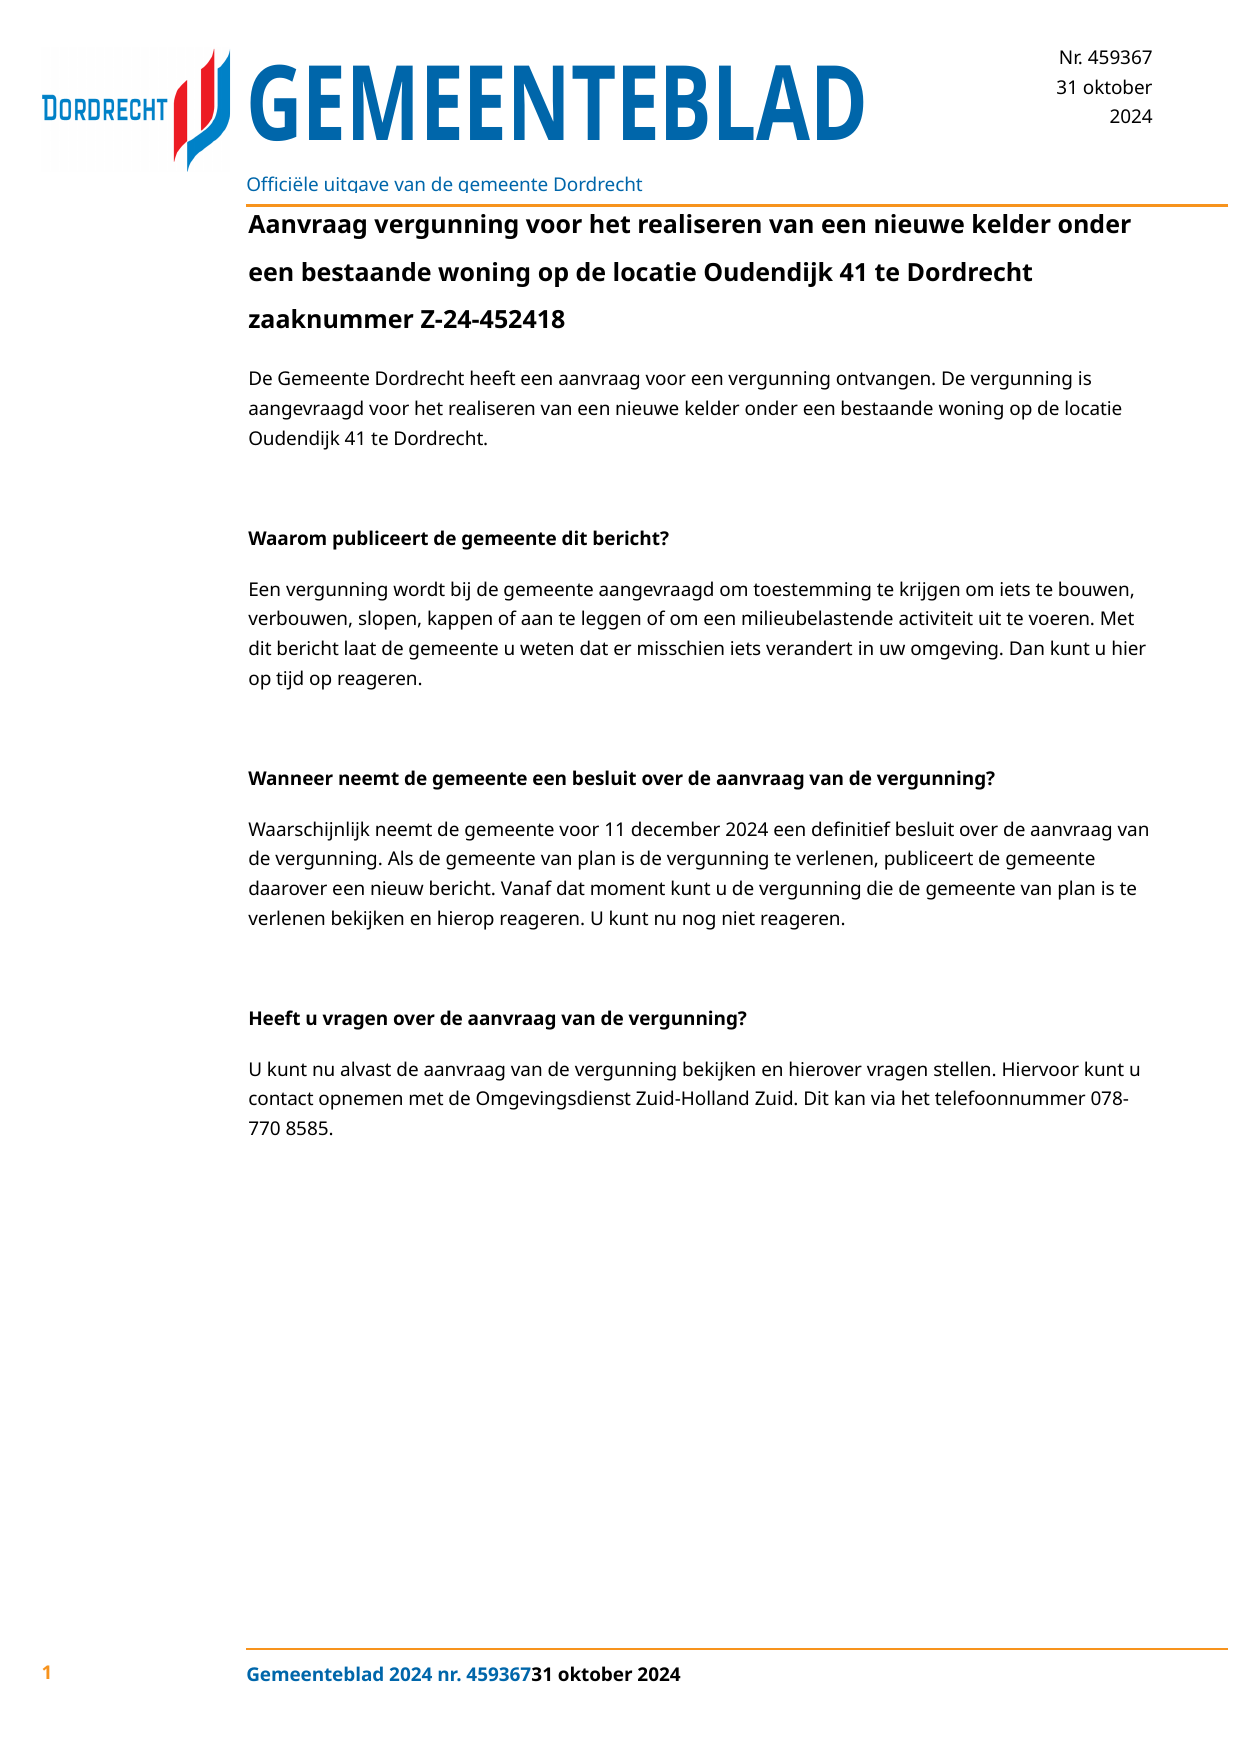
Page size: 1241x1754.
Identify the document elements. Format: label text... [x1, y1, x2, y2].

text U kunt nu alvast de aanvraag van de vergunning bekijken en hierover vragen stellen. Hiervoor kunt u contact opnemen met de Omgevingsdienst Zuid-Holland Zuid. Dit kan via het telefoonnummer 078-770 8585. [248, 1056, 1152, 1141]
text Heeft u vragen over de aanvraag van de vergunning? [248, 1006, 1152, 1031]
text Een vergunning wordt bij de gemeente aangevraagd om toestemming te krijgen om iets te bouwen, verbouwen, slopen, kappen of aan te leggen of om een milieubelastende activiteit uit te voeren. Met dit bericht laat de gemeente u weten dat er misschien iets verandert in uw omgeving. Dan kunt u hier op tijd op reageren. [248, 576, 1152, 690]
text Waarom publiceert de gemeente dit bericht? [248, 526, 1152, 551]
picture [41, 47, 231, 172]
text De Gemeente Dordrecht heeft een aanvraag voor een vergunning ontvangen. De vergunning is aangevraagd voor het realiseren van een nieuwe kelder onder een bestaande woning op de locatie Oudendijk 41 te Dordrecht. [248, 366, 1152, 450]
text Wanneer neemt de gemeente een besluit over de aanvraag van de vergunning? [248, 766, 1152, 791]
text Waarschijnlijk neemt de gemeente voor 11 december 2024 een definitief besluit over de aanvraag van de vergunning. Als de gemeente van plan is de vergunning te verlenen, publiceert de gemeente daarover een nieuw bericht. Vanaf dat moment kunt u de vergunning die de gemeente van plan is te verlenen bekijken en hierop reageren. U kunt nu nog niet reageren. [248, 816, 1152, 930]
text Aanvraag vergunning voor het realiseren van een nieuwe kelder onder een bestaande woning op de locatie Oudendijk 41 te Dordrecht zaaknummer Z-24-452418 [248, 207, 1152, 336]
